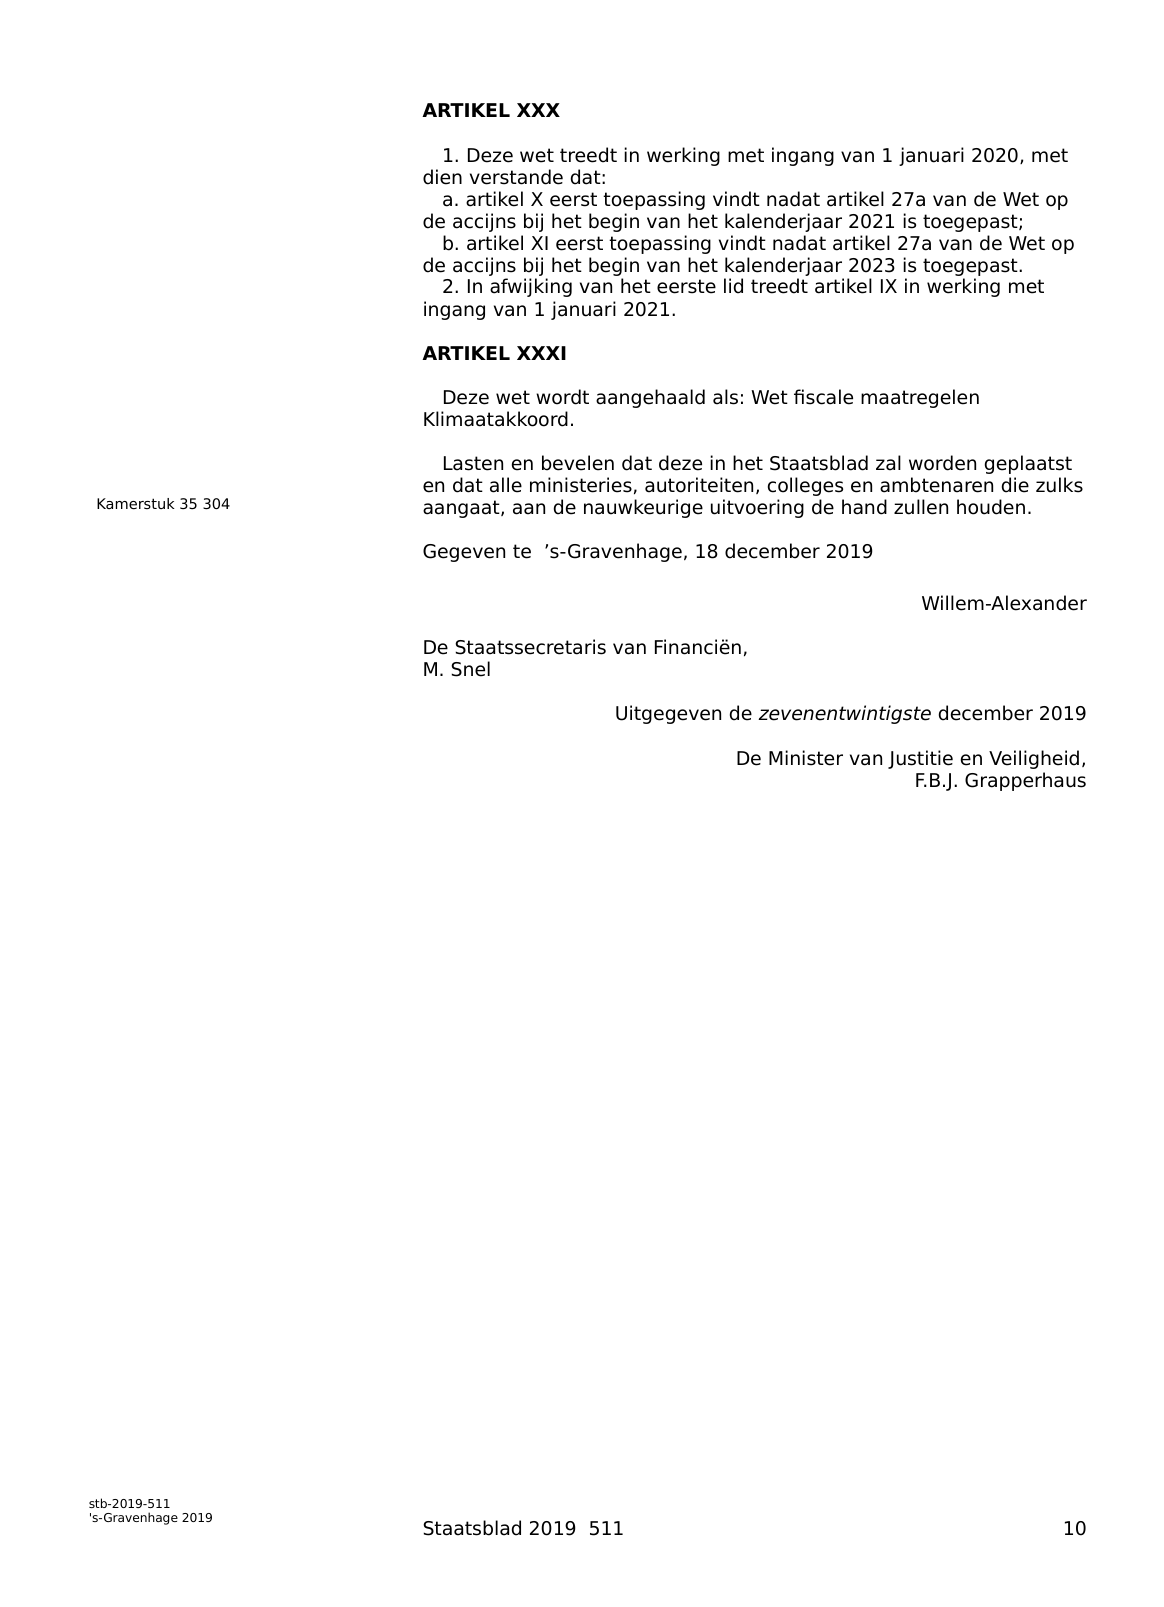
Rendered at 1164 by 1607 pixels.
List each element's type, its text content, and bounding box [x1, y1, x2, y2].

text De Minister van Justitie en Veiligheid, F.B.J. Grapperhaus [422, 747, 1087, 791]
text a. artikel X eerst toepassing vindt nadat artikel 27a van de Wet op de accijns bij het begin van het kalenderjaar 2021 is toegepast; [422, 188, 1087, 232]
text Gegeven te ’s-Gravenhage, 18 december 2019 [422, 541, 1087, 563]
text 1. Deze wet treedt in werking met ingang van 1 januari 2020, met dien verstande dat: [422, 144, 1087, 188]
text Lasten en bevelen dat deze in het Staatsblad zal worden geplaatst en dat alle ministeries, autoriteiten, colleges en ambtenaren die zulks aangaat, aan de nauwkeurige uitvoering de hand zullen houden. [422, 453, 1087, 519]
text Uitgegeven de zevenentwintigste december 2019 [422, 703, 1087, 725]
text stb-2019-511 [88, 1497, 323, 1511]
text 2. In afwijking van het eerste lid treedt artikel IX in werking met ingang van 1 januari 2021. [422, 276, 1087, 320]
text 's-Gravenhage 2019 [88, 1511, 323, 1525]
text Deze wet wordt aangehaald als: Wet fiscale maatregelen Klimaatakkoord. [422, 387, 1087, 431]
text b. artikel XI eerst toepassing vindt nadat artikel 27a van de Wet op de accijns bij het begin van het kalenderjaar 2023 is toegepast. [422, 232, 1087, 276]
text De Staatssecretaris van Financiën, M. Snel [422, 637, 1087, 681]
text Kamerstuk 35 304 [77, 496, 396, 513]
subtitle ARTIKEL XXX [422, 100, 1087, 122]
subtitle ARTIKEL XXXI [422, 343, 1087, 364]
text Willem-Alexander [422, 593, 1087, 615]
